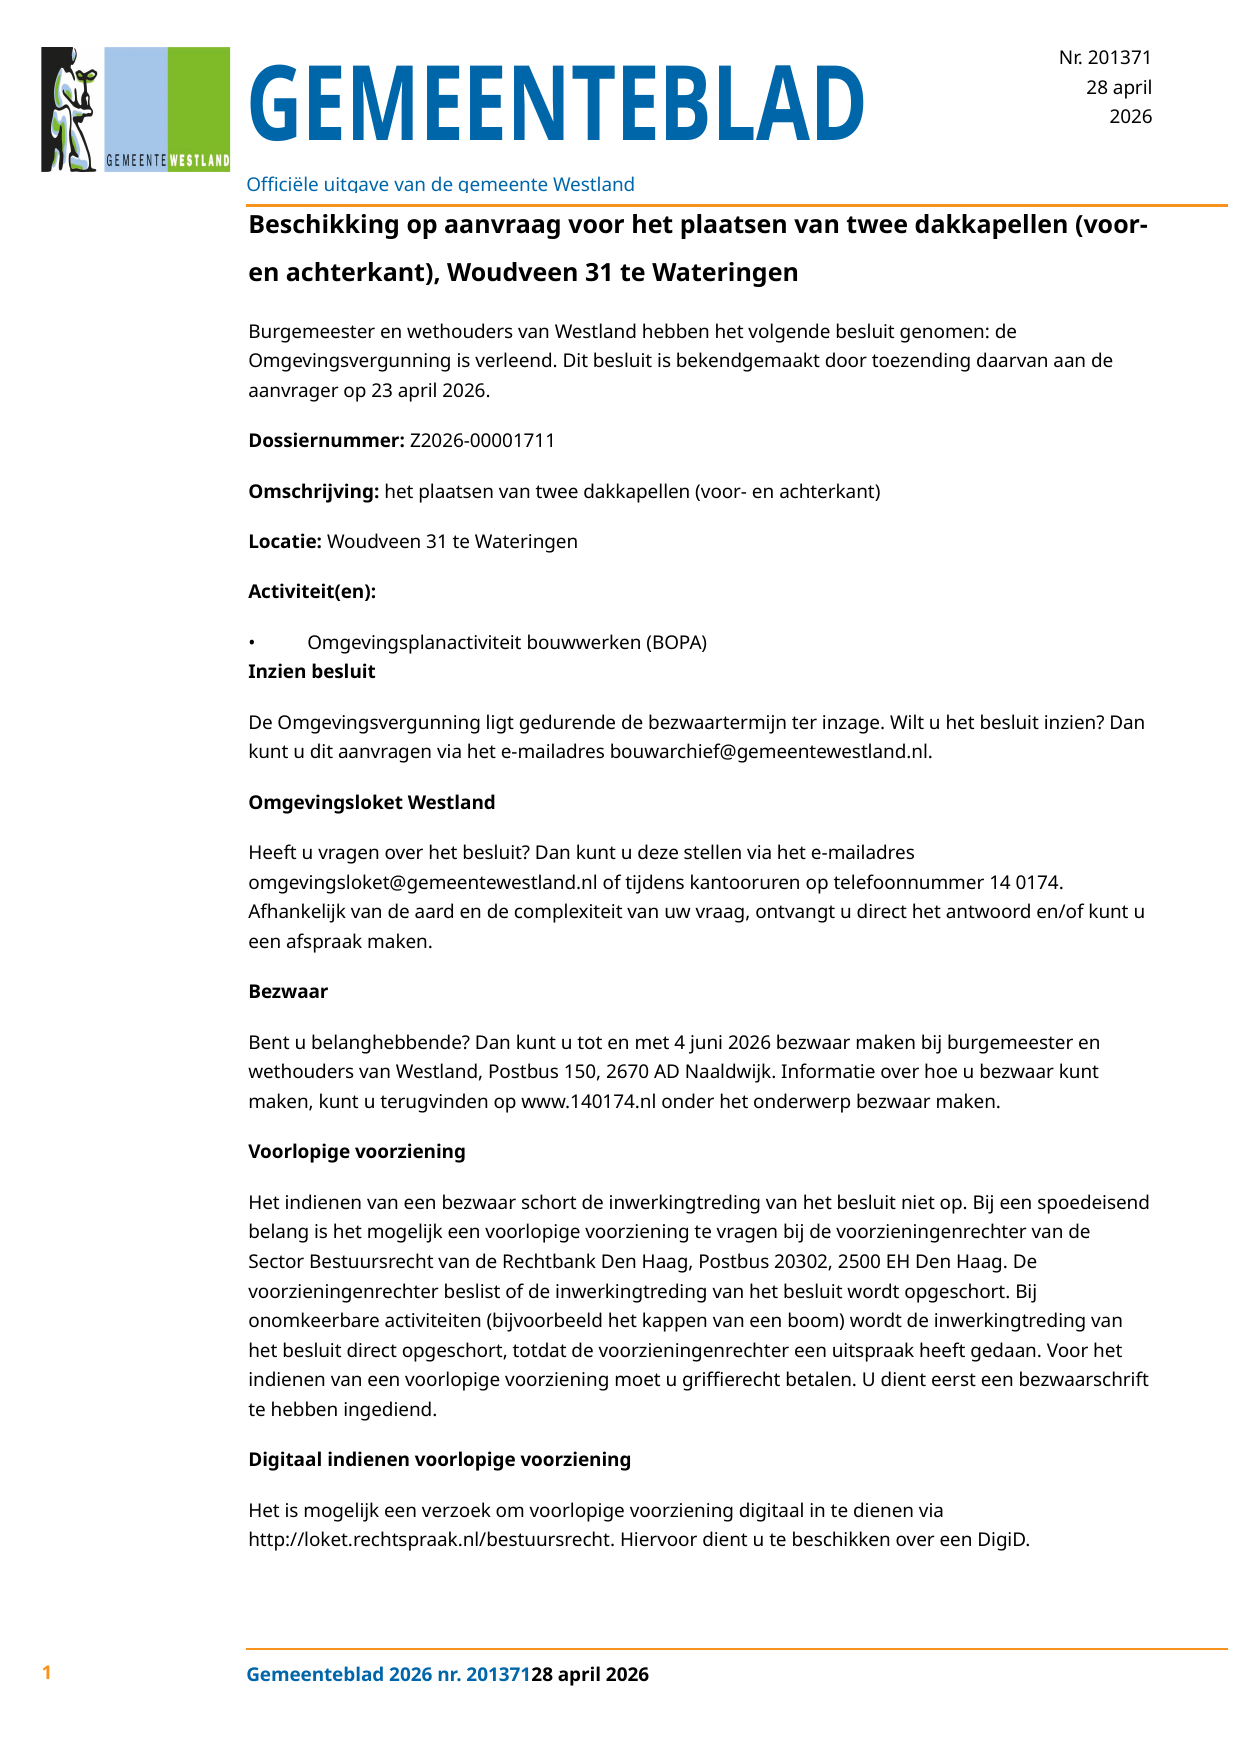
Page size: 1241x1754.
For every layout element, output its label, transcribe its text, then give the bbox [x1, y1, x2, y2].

text Bent u belanghebbende? Dan kunt u tot en met 4 juni 2026 bezwaar maken bij burgemeester en wethouders van Westland, Postbus 150, 2670 AD Naaldwijk. Informatie over hoe u bezwaar kunt maken, kunt u terugvinden op www.140174.nl onder het onderwerp bezwaar maken. [248, 1029, 1152, 1114]
text Heeft u vragen over het besluit? Dan kunt u deze stellen via het e-mailadres omgevingsloket@gemeentewestland.nl of tijdens kantooruren op telefoonnummer 14 0174. Afhankelijk van de aard en de complexiteit van uw vraag, ontvangt u direct het antwoord en/of kunt u een afspraak maken. [248, 839, 1152, 954]
list Omgevingsplanactiviteit bouwwerken (BOPA) [248, 629, 1152, 655]
text Activiteit(en): [248, 579, 1152, 604]
text Omgevingsloket Westland [248, 789, 1152, 815]
text Het indienen van een bezwaar schort de inwerkingtreding van het besluit niet op. Bij een spoedeisend belang is het mogelijk een voorlopige voorziening te vragen bij de voorzieningenrechter van de Sector Bestuursrecht van de Rechtbank Den Haag, Postbus 20302, 2500 EH Den Haag. De voorzieningenrechter beslist of de inwerkingtreding van het besluit wordt opgeschort. Bij onomkeerbare activiteiten (bijvoorbeeld het kappen van een boom) wordt de inwerkingtreding van het besluit direct opgeschort, totdat de voorzieningenrechter een uitspraak heeft gedaan. Voor het indienen van een voorlopige voorziening moet u griffierecht betalen. U dient eerst een bezwaarschrift te hebben ingediend. [248, 1189, 1152, 1422]
text Digitaal indienen voorlopige voorziening [248, 1447, 1152, 1472]
text Dossiernummer: Z2026-00001711 [248, 427, 1152, 453]
text Inzien besluit [248, 659, 1152, 684]
text Beschikking op aanvraag voor het plaatsen van twee dakkapellen (voor- en achterkant), Woudveen 31 te Wateringen [248, 207, 1152, 288]
text Omschrijving: het plaatsen van twee dakkapellen (voor- en achterkant) [248, 478, 1152, 504]
picture [41, 47, 231, 172]
text Bezwaar [248, 979, 1152, 1004]
text De Omgevingsvergunning ligt gedurende de bezwaartermijn ter inzage. Wilt u het besluit inzien? Dan kunt u dit aanvragen via het e-mailadres bouwarchief@gemeentewestland.nl. [248, 709, 1152, 764]
text Voorlopige voorziening [248, 1139, 1152, 1164]
text Het is mogelijk een verzoek om voorlopige voorziening digitaal in te dienen via http://loket.rechtspraak.nl/bestuursrecht. Hiervoor dient u te beschikken over een DigiD. [248, 1497, 1152, 1552]
text Burgemeester en wethouders van Westland hebben het volgende besluit genomen: de Omgevingsvergunning is verleend. Dit besluit is bekendgemaakt door toezending daarvan aan de aanvrager op 23 april 2026. [248, 318, 1152, 403]
text Locatie: Woudveen 31 te Wateringen [248, 528, 1152, 554]
